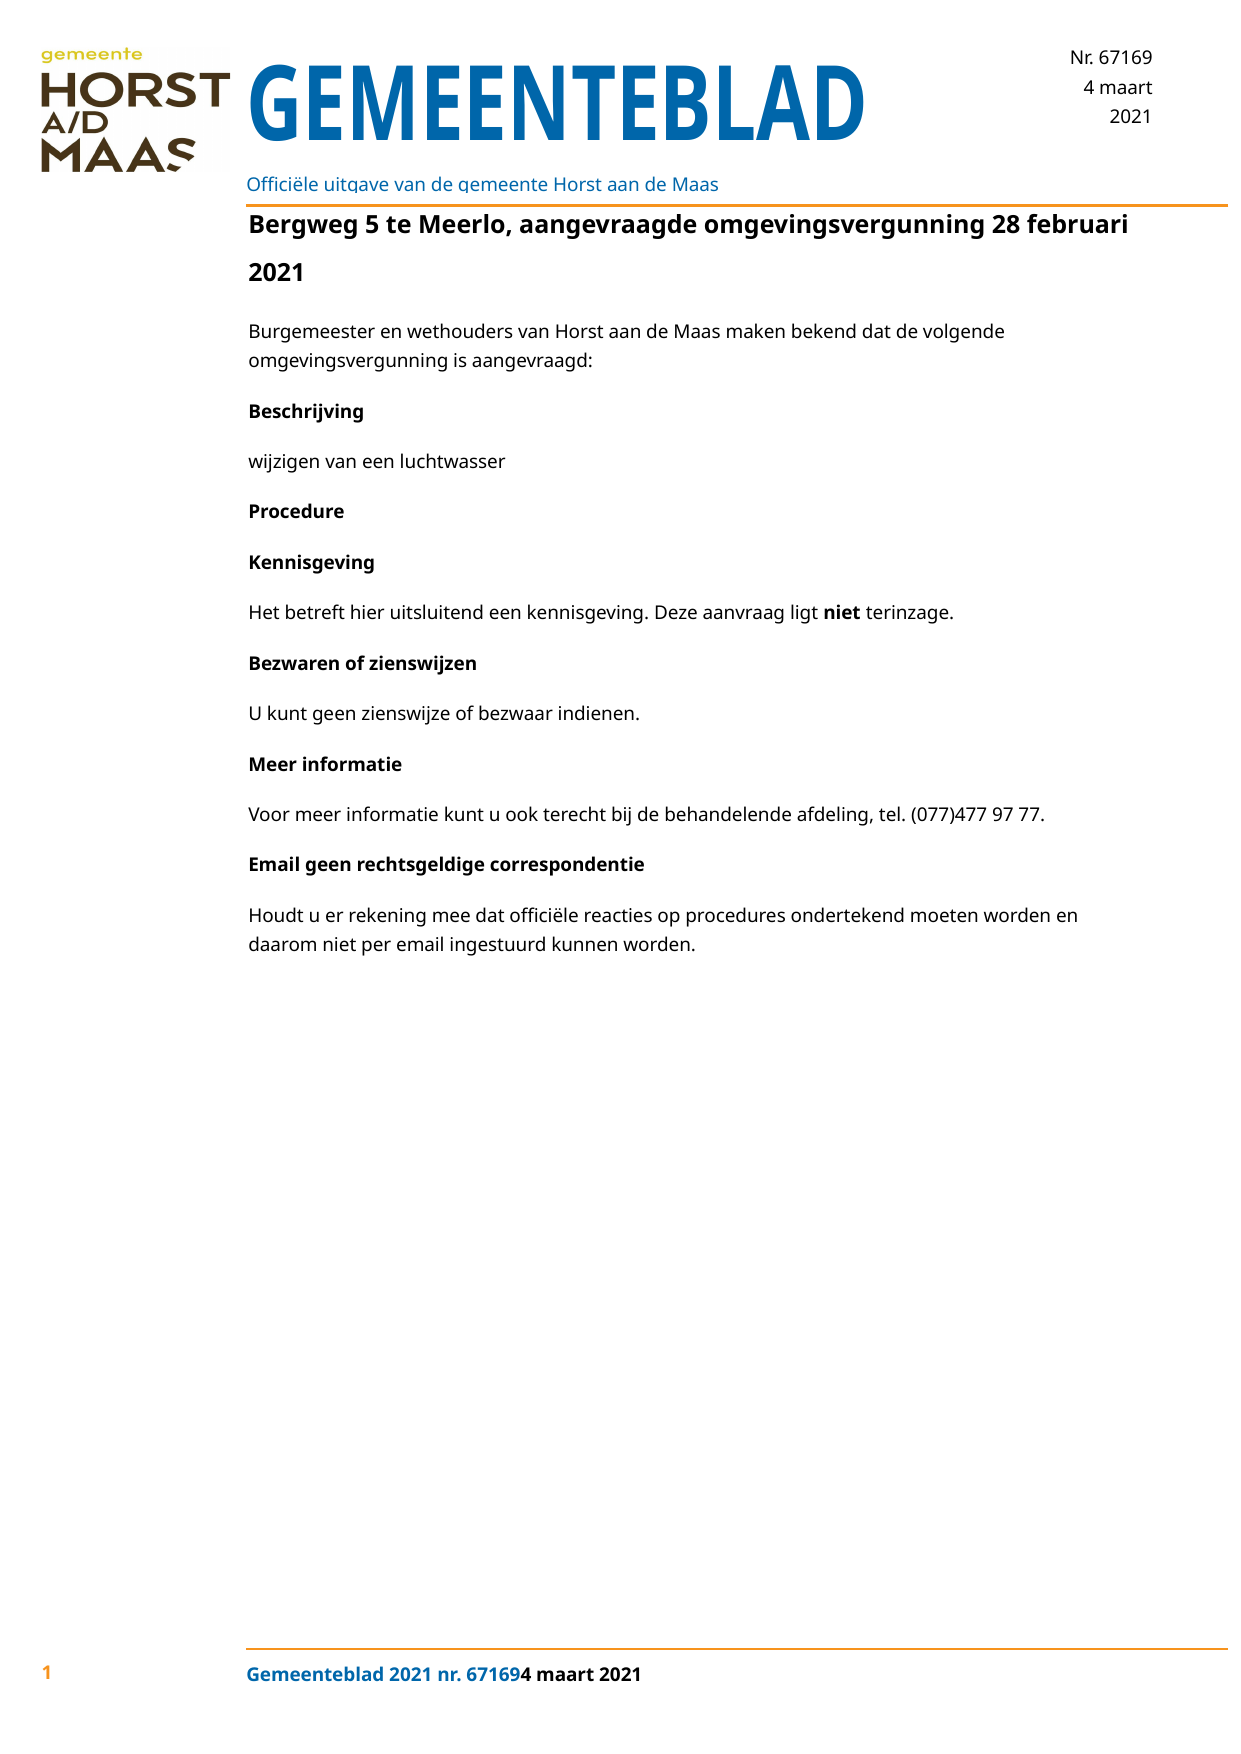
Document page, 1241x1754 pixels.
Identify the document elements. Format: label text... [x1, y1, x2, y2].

text Het betreft hier uitsluitend een kennisgeving. Deze aanvraag ligt niet terinzage. [248, 599, 1152, 625]
text Email geen rechtsgeldige correspondentie [248, 852, 1152, 877]
text Burgemeester en wethouders van Horst aan de Maas maken bekend dat de volgende omgevingsvergunning is aangevraagd: [248, 318, 1152, 373]
text Houdt u er rekening mee dat officiële reacties op procedures ondertekend moeten worden en daarom niet per email ingestuurd kunnen worden. [248, 902, 1152, 957]
text Voor meer informatie kunt u ook terecht bij de behandelende afdeling, tel. (077)477 97 77. [248, 801, 1152, 827]
picture [41, 47, 231, 172]
text wijzigen van een luchtwasser [248, 448, 1152, 474]
text Kennisgeving [248, 549, 1152, 575]
text U kunt geen zienswijze of bezwaar indienen. [248, 700, 1152, 726]
text Beschrijving [248, 398, 1152, 424]
text Bergweg 5 te Meerlo, aangevraagde omgevingsvergunning 28 februari 2021 [248, 207, 1152, 288]
text Meer informatie [248, 751, 1152, 777]
text Procedure [248, 499, 1152, 524]
text Bezwaren of zienswijzen [248, 650, 1152, 676]
